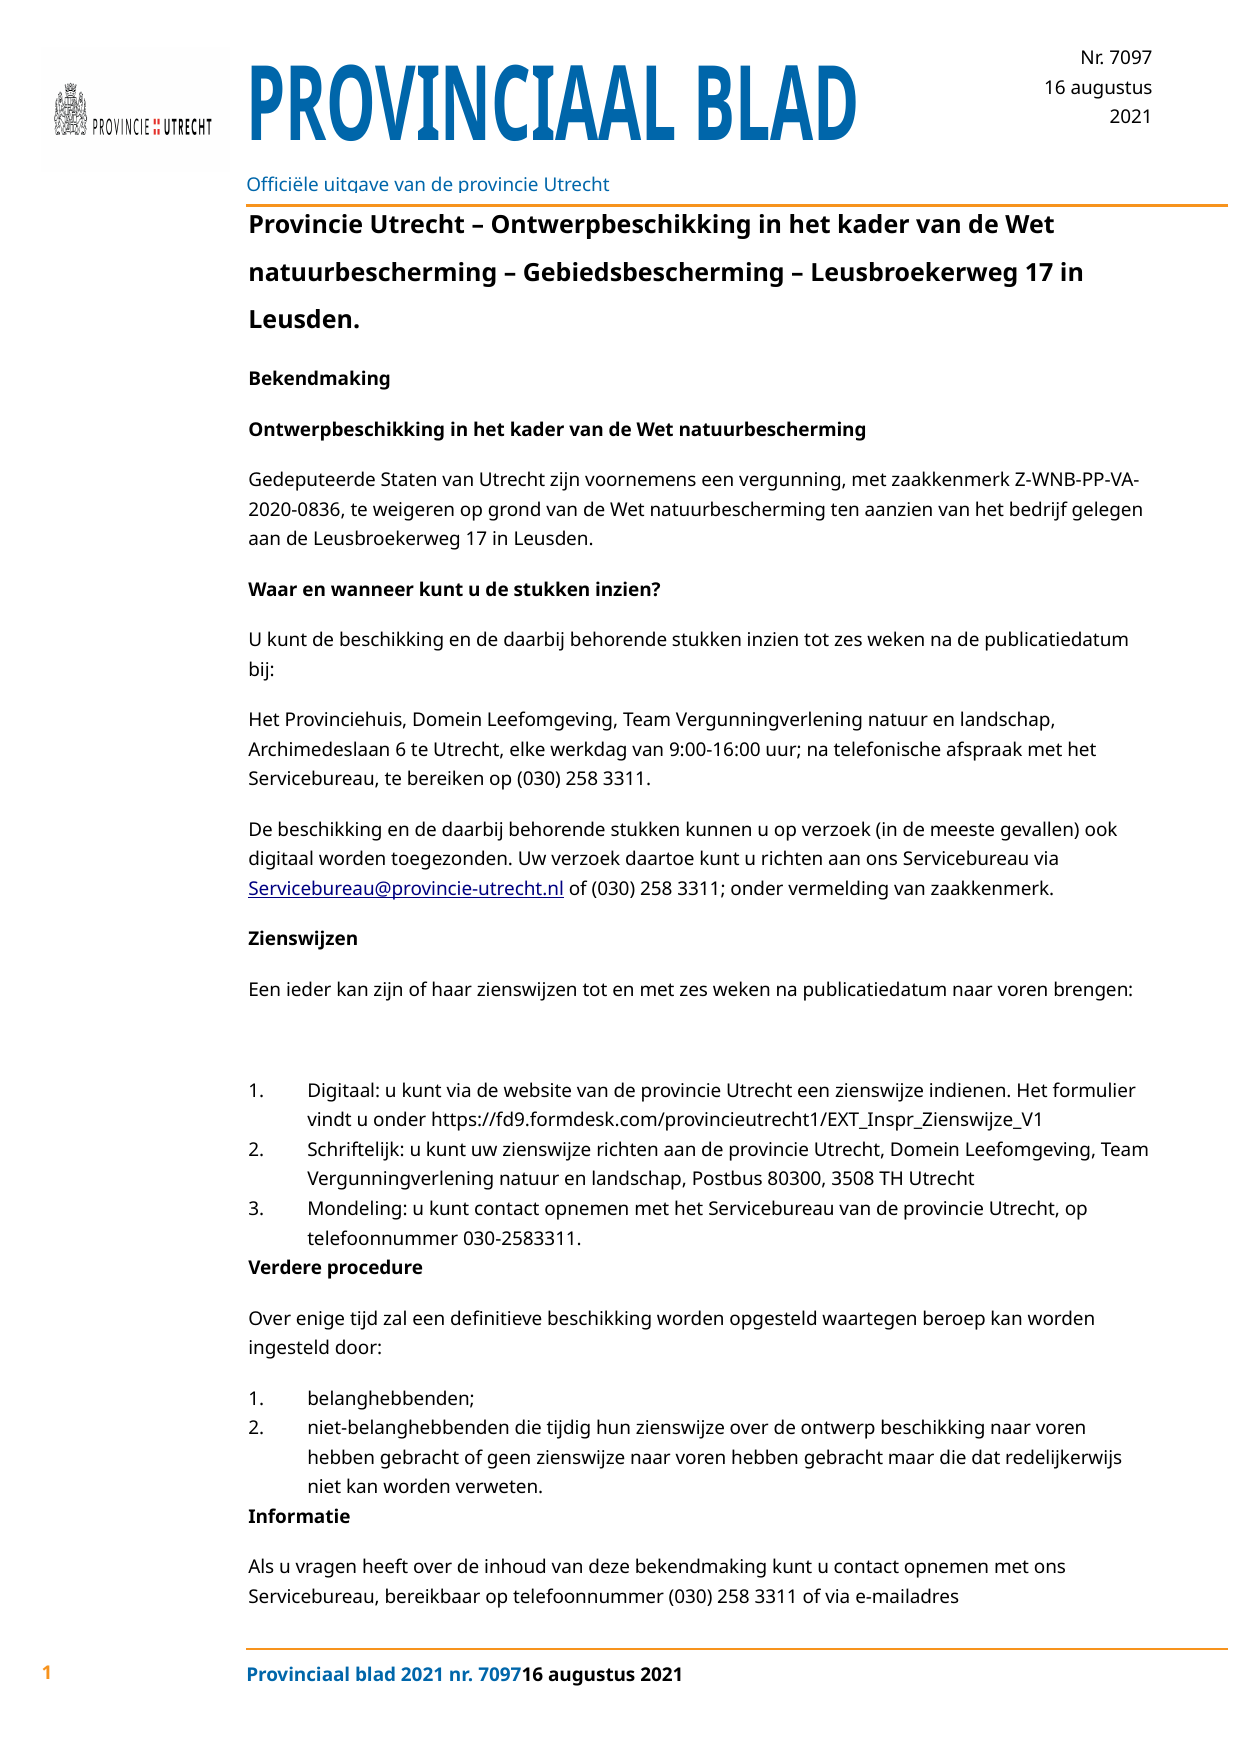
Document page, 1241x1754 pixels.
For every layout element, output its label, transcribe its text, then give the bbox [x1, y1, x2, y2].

list belanghebbenden; [248, 1385, 1152, 1410]
list niet-belanghebbenden die tijdig hun zienswijze over de ontwerp beschikking naar voren hebben gebracht of geen zienswijze naar voren hebben gebracht maar die dat redelijkerwijs niet kan worden verweten. [248, 1414, 1152, 1499]
text Verdere procedure [248, 1254, 1152, 1280]
text Provincie Utrecht – Ontwerpbeschikking in het kader van de Wet natuurbescherming – Gebiedsbescherming – Leusbroekerweg 17 in Leusden. [248, 207, 1152, 336]
text Als u vragen heeft over de inhoud van deze bekendmaking kunt u contact opnemen met ons Servicebureau, bereikbaar op telefoonnummer (030) 258 3311 of via e-mailadres [248, 1553, 1152, 1609]
picture [41, 47, 231, 172]
text Het Provinciehuis, Domein Leefomgeving, Team Vergunningverlening natuur en landschap, Archimedeslaan 6 te Utrecht, elke werkdag van 9:00-16:00 uur; na telefonische afspraak met het Servicebureau, te bereiken op (030) 258 3311. [248, 706, 1152, 791]
text Ontwerpbeschikking in het kader van de Wet natuurbescherming [248, 416, 1152, 442]
text U kunt de beschikking en de daarbij behorende stukken inzien tot zes weken na de publicatiedatum bij: [248, 626, 1152, 682]
text Bekendmaking [248, 366, 1152, 391]
text De beschikking en de daarbij behorende stukken kunnen u op verzoek (in de meeste gevallen) ook digitaal worden toegezonden. Uw verzoek daartoe kunt u richten aan ons Servicebureau via Servicebureau@provincie-utrecht.nl of (030) 258 3311; onder vermelding van zaakkenmerk. [248, 816, 1152, 901]
text Een ieder kan zijn of haar zienswijzen tot en met zes weken na publicatiedatum naar voren brengen: [248, 976, 1152, 1002]
text Gedeputeerde Staten van Utrecht zijn voornemens een vergunning, met zaakkenmerk Z-WNB-PP-VA-2020-0836, te weigeren op grond van de Wet natuurbescherming ten aanzien van het bedrijf gelegen aan de Leusbroekerweg 17 in Leusden. [248, 466, 1152, 551]
text Zienswijzen [248, 926, 1152, 951]
list Digitaal: u kunt via de website van de provincie Utrecht een zienswijze indienen. Het formulier vindt u onder https://fd9.formdesk.com/provincieutrecht1/EXT_Inspr_Zienswijze_V1 [248, 1077, 1152, 1132]
text Informatie [248, 1503, 1152, 1529]
text Waar en wanneer kunt u de stukken inzien? [248, 576, 1152, 602]
list Schriftelijk: u kunt uw zienswijze richten aan de provincie Utrecht, Domein Leefomgeving, Team Vergunningverlening natuur en landschap, Postbus 80300, 3508 TH Utrecht [248, 1136, 1152, 1191]
text Over enige tijd zal een definitieve beschikking worden opgesteld waartegen beroep kan worden ingesteld door: [248, 1305, 1152, 1360]
list Mondeling: u kunt contact opnemen met het Servicebureau van de provincie Utrecht, op telefoonnummer 030-2583311. [248, 1195, 1152, 1250]
